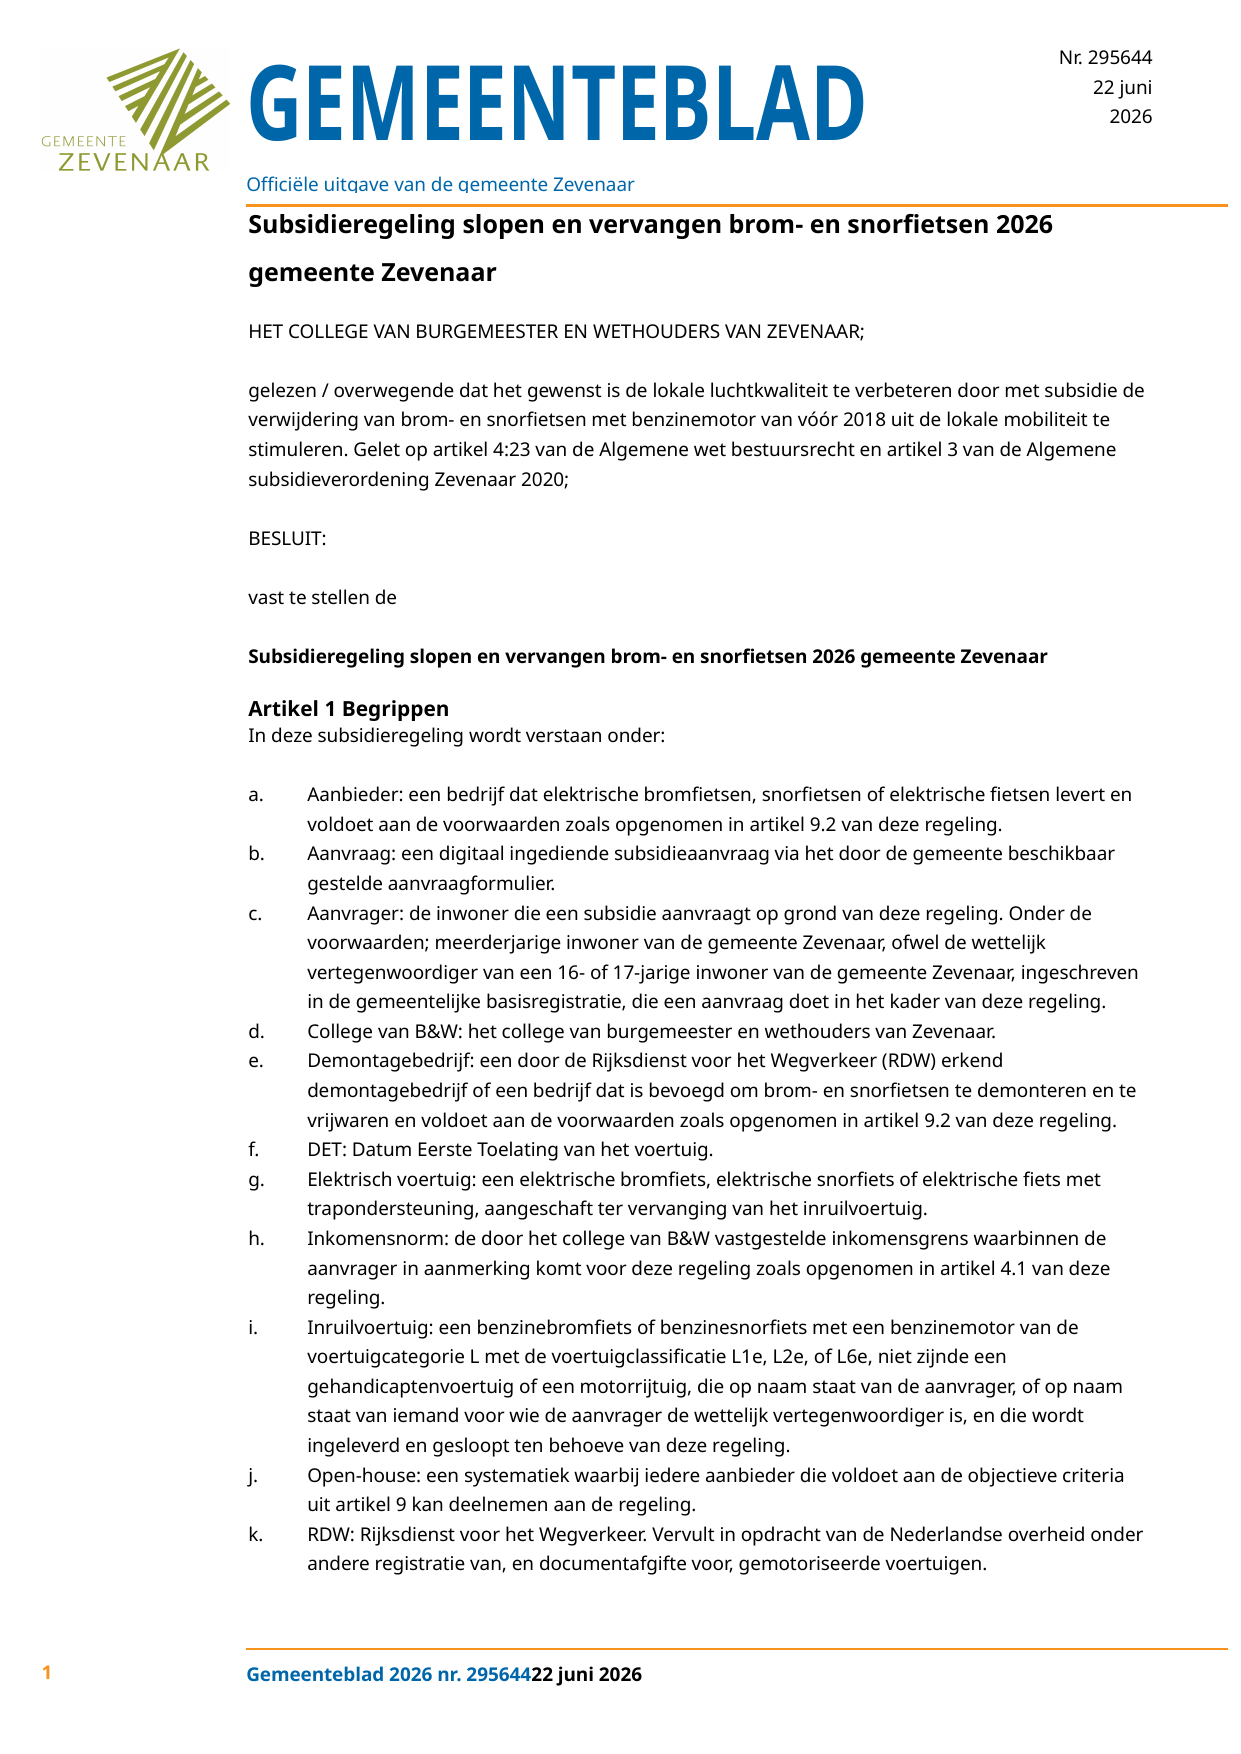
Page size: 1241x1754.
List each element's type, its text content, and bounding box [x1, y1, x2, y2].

list Aanvrager: de inwoner die een subsidie aanvraagt op grond van deze regeling. Onder de voorwaarden; meerderjarige inwoner van de gemeente Zevenaar, ofwel de wettelijk vertegenwoordiger van een 16- of 17-jarige inwoner van de gemeente Zevenaar, ingeschreven in de gemeentelijke basisregistratie, die een aanvraag doet in het kader van deze regeling. [248, 900, 1152, 1014]
text HET COLLEGE VAN BURGEMEESTER EN WETHOUDERS VAN ZEVENAAR; [248, 318, 1152, 344]
list Aanvraag: een digitaal ingediende subsidieaanvraag via het door de gemeente beschikbaar gestelde aanvraagformulier. [248, 841, 1152, 896]
list Elektrisch voertuig: een elektrische bromfiets, elektrische snorfiets of elektrische fiets met trapondersteuning, aangeschaft ter vervanging van het inruilvoertuig. [248, 1166, 1152, 1221]
list College van B&W: het college van burgemeester en wethouders van Zevenaar. [248, 1018, 1152, 1044]
list Demontagebedrijf: een door de Rijksdienst voor het Wegverkeer (RDW) erkend demontagebedrijf of een bedrijf dat is bevoegd om brom- en snorfietsen te demonteren en te vrijwaren en voldoet aan de voorwaarden zoals opgenomen in artikel 9.2 van deze regeling. [248, 1048, 1152, 1132]
text BESLUIT: [248, 525, 1152, 551]
picture [41, 47, 231, 172]
list RDW: Rijksdienst voor het Wegverkeer. Vervult in opdracht van de Nederlandse overheid onder andere registratie van, en documentafgifte voor, gemotoriseerde voertuigen. [248, 1521, 1152, 1576]
text In deze subsidieregeling wordt verstaan onder: [248, 722, 1152, 748]
text gelezen / overwegende dat het gewenst is de lokale luchtkwaliteit te verbeteren door met subsidie de verwijdering van brom- en snorfietsen met benzinemotor van vóór 2018 uit de lokale mobiliteit te stimuleren. Gelet op artikel 4:23 van de Algemene wet bestuursrecht en artikel 3 van de Algemene subsidieverordening Zevenaar 2020; [248, 377, 1152, 492]
list DET: Datum Eerste Toelating van het voertuig. [248, 1136, 1152, 1162]
list Open-house: een systematiek waarbij iedere aanbieder die voldoet aan de objectieve criteria uit artikel 9 kan deelnemen aan de regeling. [248, 1462, 1152, 1517]
text Artikel 1 Begrippen [248, 694, 1152, 722]
text Subsidieregeling slopen en vervangen brom- en snorfietsen 2026 gemeente Zevenaar [248, 643, 1152, 669]
text Subsidieregeling slopen en vervangen brom- en snorfietsen 2026 gemeente Zevenaar [248, 207, 1152, 288]
list Inkomensnorm: de door het college van B&W vastgestelde inkomensgrens waarbinnen de aanvrager in aanmerking komt voor deze regeling zoals opgenomen in artikel 4.1 van deze regeling. [248, 1225, 1152, 1310]
list Aanbieder: een bedrijf dat elektrische bromfietsen, snorfietsen of elektrische fietsen levert en voldoet aan de voorwaarden zoals opgenomen in artikel 9.2 van deze regeling. [248, 781, 1152, 837]
text vast te stellen de [248, 584, 1152, 610]
list Inruilvoertuig: een benzinebromfiets of benzinesnorfiets met een benzinemotor van de voertuigcategorie L met de voertuigclassificatie L1e, L2e, of L6e, niet zijnde een gehandicaptenvoertuig of een motorrijtuig, die op naam staat van de aanvrager, of op naam staat van iemand voor wie de aanvrager de wettelijk vertegenwoordiger is, en die wordt ingeleverd en gesloopt ten behoeve van deze regeling. [248, 1314, 1152, 1458]
